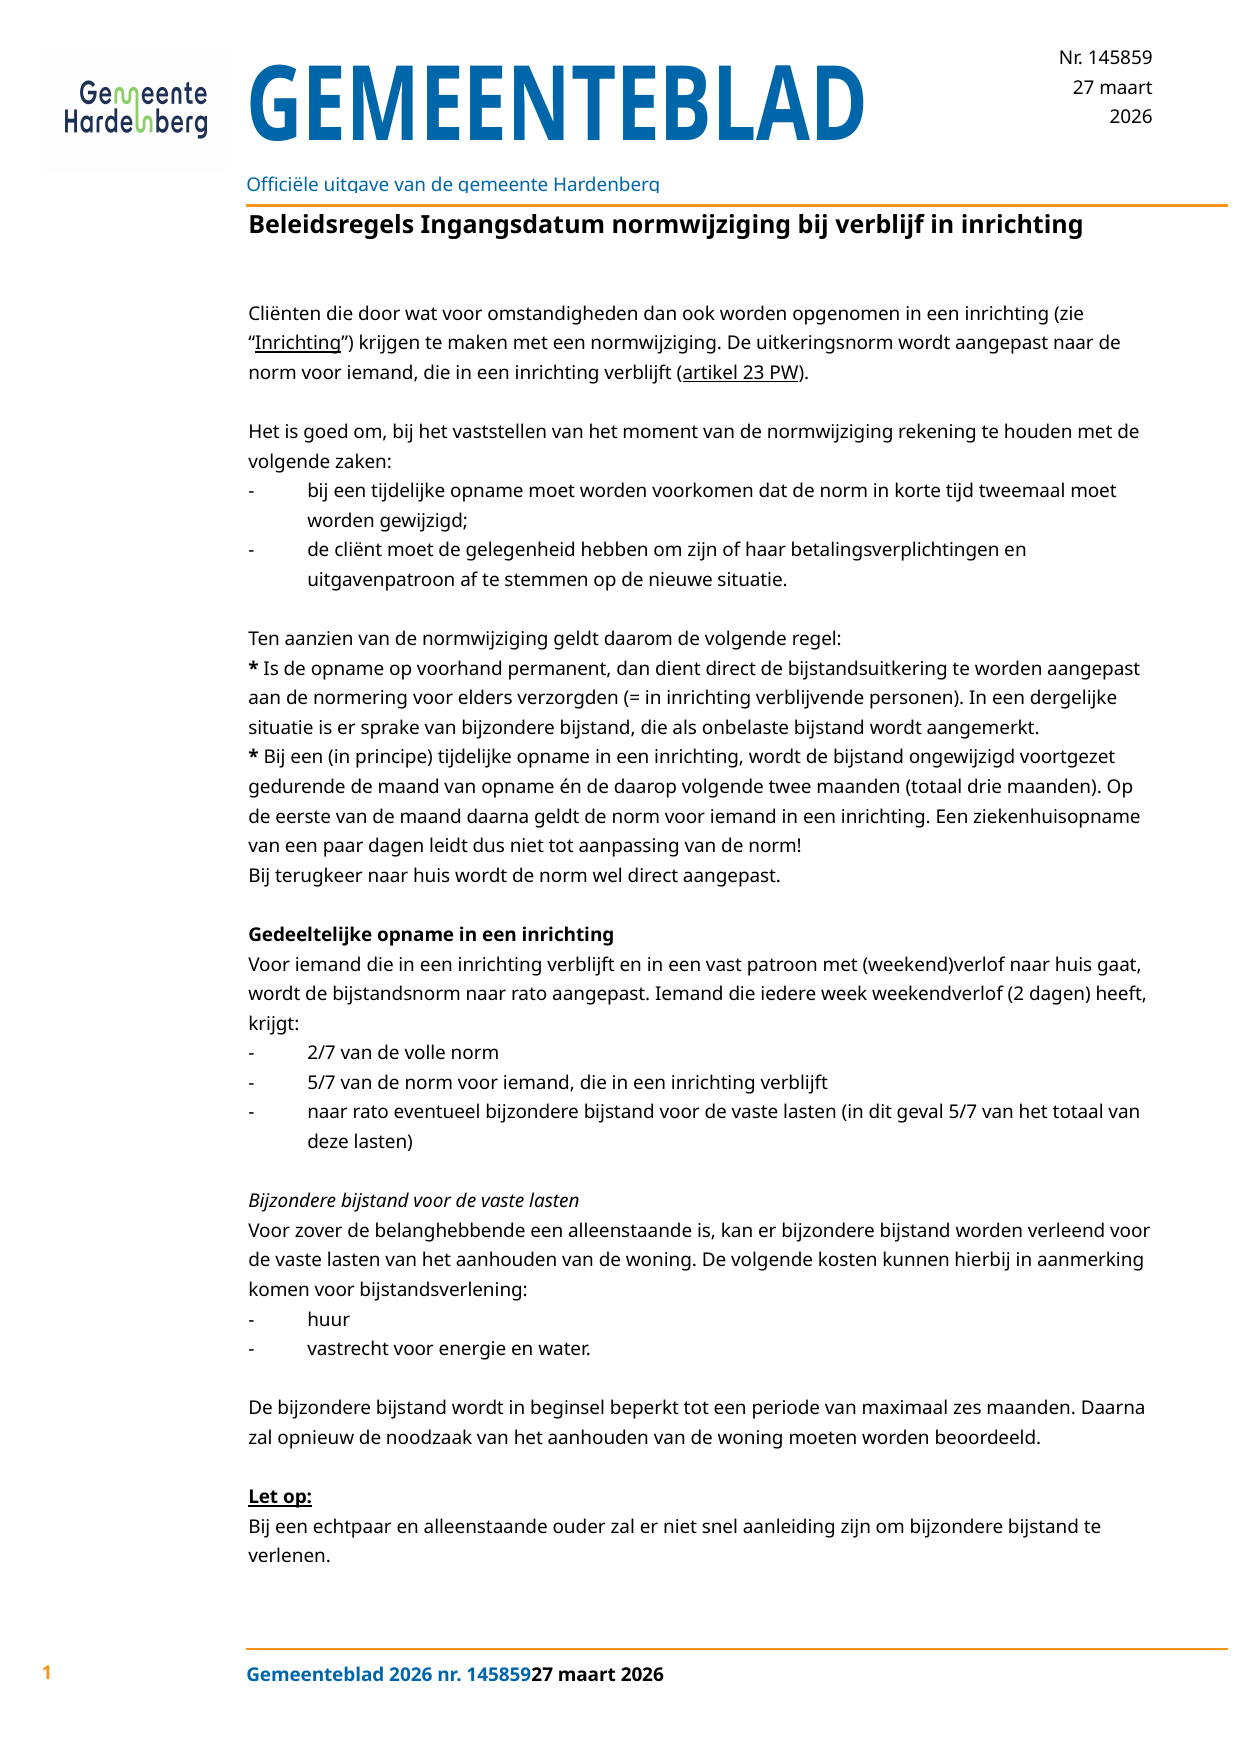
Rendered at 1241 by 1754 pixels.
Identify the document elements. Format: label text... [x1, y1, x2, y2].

text Cliënten die door wat voor omstandigheden dan ook worden opgenomen in een inrichting (zie “Inrichting”) krijgen te maken met een normwijziging. De uitkeringsnorm wordt aangepast naar de norm voor iemand, die in een inrichting verblijft (artikel 23 PW). [248, 300, 1152, 385]
text Let op: [248, 1483, 1152, 1509]
text Voor zover de belanghebbende een alleenstaande is, kan er bijzondere bijstand worden verleend voor de vaste lasten van het aanhouden van de woning. De volgende kosten kunnen hierbij in aanmerking komen voor bijstandsverlening: [248, 1217, 1152, 1302]
text * Bij een (in principe) tijdelijke opname in een inrichting, wordt de bijstand ongewijzigd voortgezet gedurende de maand van opname én de daarop volgende twee maanden (totaal drie maanden). Op de eerste van de maand daarna geldt de norm voor iemand in een inrichting. Een ziekenhuisopname van een paar dagen leidt dus niet tot aanpassing van de norm! [248, 744, 1152, 858]
text * Is de opname op voorhand permanent, dan dient direct de bijstandsuitkering te worden aangepast aan de normering voor elders verzorgden (= in inrichting verblijvende personen). In een dergelijke situatie is er sprake van bijzondere bijstand, die als onbelaste bijstand wordt aangemerkt. [248, 655, 1152, 740]
list 2/7 van de volle norm [248, 1039, 1152, 1065]
picture [41, 47, 231, 172]
text De bijzondere bijstand wordt in beginsel beperkt tot een periode van maximaal zes maanden. Daarna zal opnieuw de noodzaak van het aanhouden van de woning moeten worden beoordeeld. [248, 1394, 1152, 1450]
list 5/7 van de norm voor iemand, die in een inrichting verblijft [248, 1069, 1152, 1095]
list vastrecht voor energie en water. [248, 1335, 1152, 1361]
text Beleidsregels Ingangsdatum normwijziging bij verblijf in inrichting [248, 207, 1152, 241]
text Voor iemand die in een inrichting verblijft en in een vast patroon met (weekend)verlof naar huis gaat, wordt de bijstandsnorm naar rato aangepast. Iemand die iedere week weekendverlof (2 dagen) heeft, krijgt: [248, 951, 1152, 1036]
list naar rato eventueel bijzondere bijstand voor de vaste lasten (in dit geval 5/7 van het totaal van deze lasten) [248, 1099, 1152, 1154]
text Bij een echtpaar en alleenstaande ouder zal er niet snel aanleiding zijn om bijzondere bijstand te verlenen. [248, 1513, 1152, 1568]
text Bij terugkeer naar huis wordt de norm wel direct aangepast. [248, 862, 1152, 888]
list huur [248, 1306, 1152, 1331]
text Het is goed om, bij het vaststellen van het moment van de normwijziging rekening te houden met de volgende zaken: [248, 418, 1152, 473]
text Bijzondere bijstand voor de vaste lasten [248, 1187, 1152, 1213]
text Gedeeltelijke opname in een inrichting [248, 921, 1152, 947]
text Ten aanzien van de normwijziging geldt daarom de volgende regel: [248, 625, 1152, 651]
list de cliënt moet de gelegenheid hebben om zijn of haar betalingsverplichtingen en uitgavenpatroon af te stemmen op de nieuwe situatie. [248, 537, 1152, 592]
list bij een tijdelijke opname moet worden voorkomen dat de norm in korte tijd tweemaal moet worden gewijzigd; [248, 477, 1152, 533]
